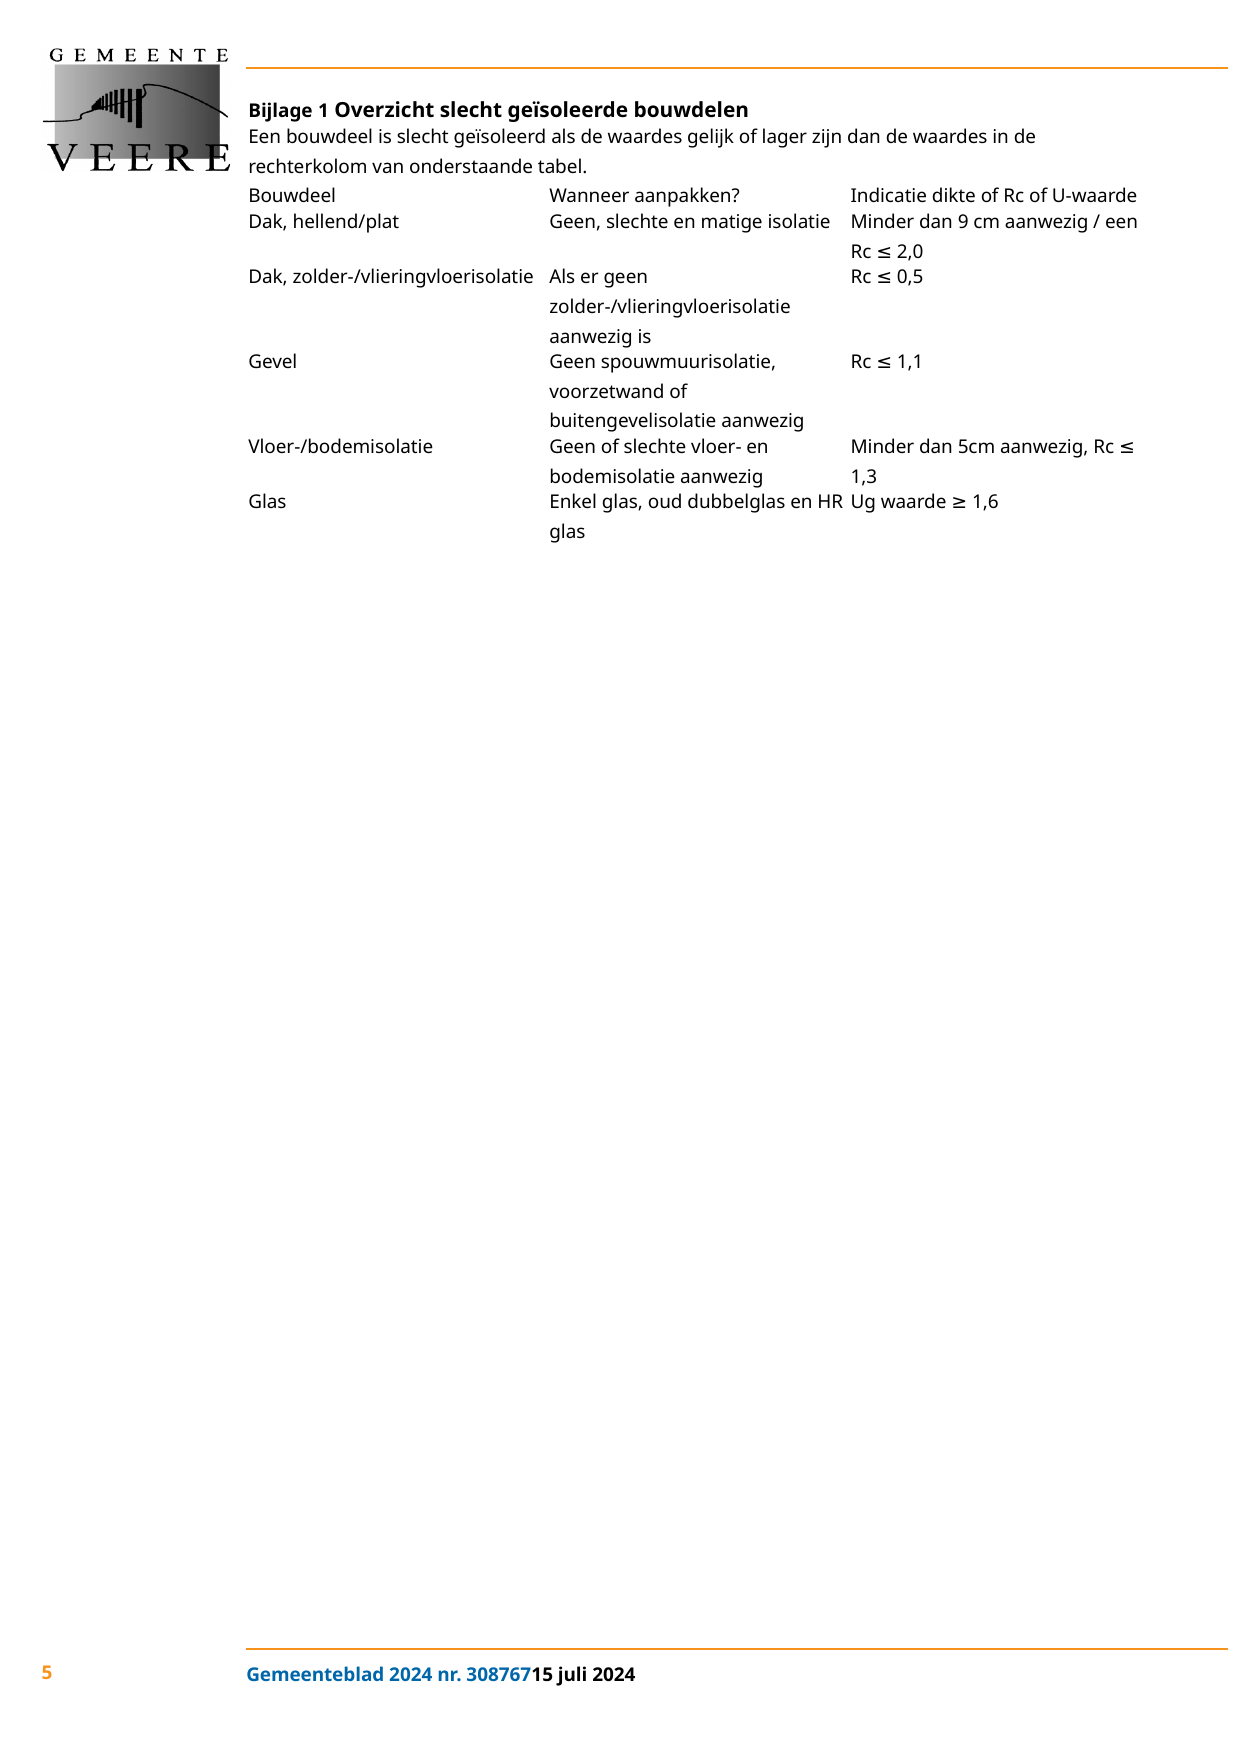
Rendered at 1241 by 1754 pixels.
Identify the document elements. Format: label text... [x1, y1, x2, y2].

table_cell Vloer-/bodemisolatie [248, 434, 549, 489]
table_cell Glas [248, 489, 549, 544]
table_cell Geen spouwmuurisolatie, voorzetwand of buitengevelisolatie aanwezig [549, 349, 850, 433]
table_cell Ug waarde ≥ 1,6 [850, 489, 1152, 544]
table_cell Als er geen zolder-/vlieringvloerisolatie aanwezig is [549, 264, 850, 348]
table_cell Geen of slechte vloer- en bodemisolatie aanwezig [549, 434, 850, 489]
table_header Indicatie dikte of Rc of U-waarde [850, 183, 1152, 208]
table_cell Rc ≤ 1,1 [850, 349, 1152, 433]
table_cell Gevel [248, 349, 549, 433]
table_cell Rc ≤ 0,5 [850, 264, 1152, 348]
text Een bouwdeel is slecht geïsoleerd als de waardes gelijk of lager zijn dan de waardes in de rechterkolom van onderstaande tabel. [248, 123, 1152, 179]
table_cell Dak, zolder-/vlieringvloerisolatie [248, 264, 549, 348]
table_header Wanneer aanpakken? [549, 183, 850, 208]
table_cell Dak, hellend/plat [248, 208, 549, 264]
table_cell Geen, slechte en matige isolatie [549, 208, 850, 264]
table_header Bouwdeel [248, 183, 549, 208]
text Bijlage 1 Overzicht slecht geïsoleerde bouwdelen [248, 95, 1152, 123]
picture [41, 47, 231, 172]
table_cell Minder dan 9 cm aanwezig / een Rc ≤ 2,0 [850, 208, 1152, 264]
table_cell Minder dan 5cm aanwezig, Rc ≤ 1,3 [850, 434, 1152, 489]
table_cell Enkel glas, oud dubbelglas en HR glas [549, 489, 850, 544]
